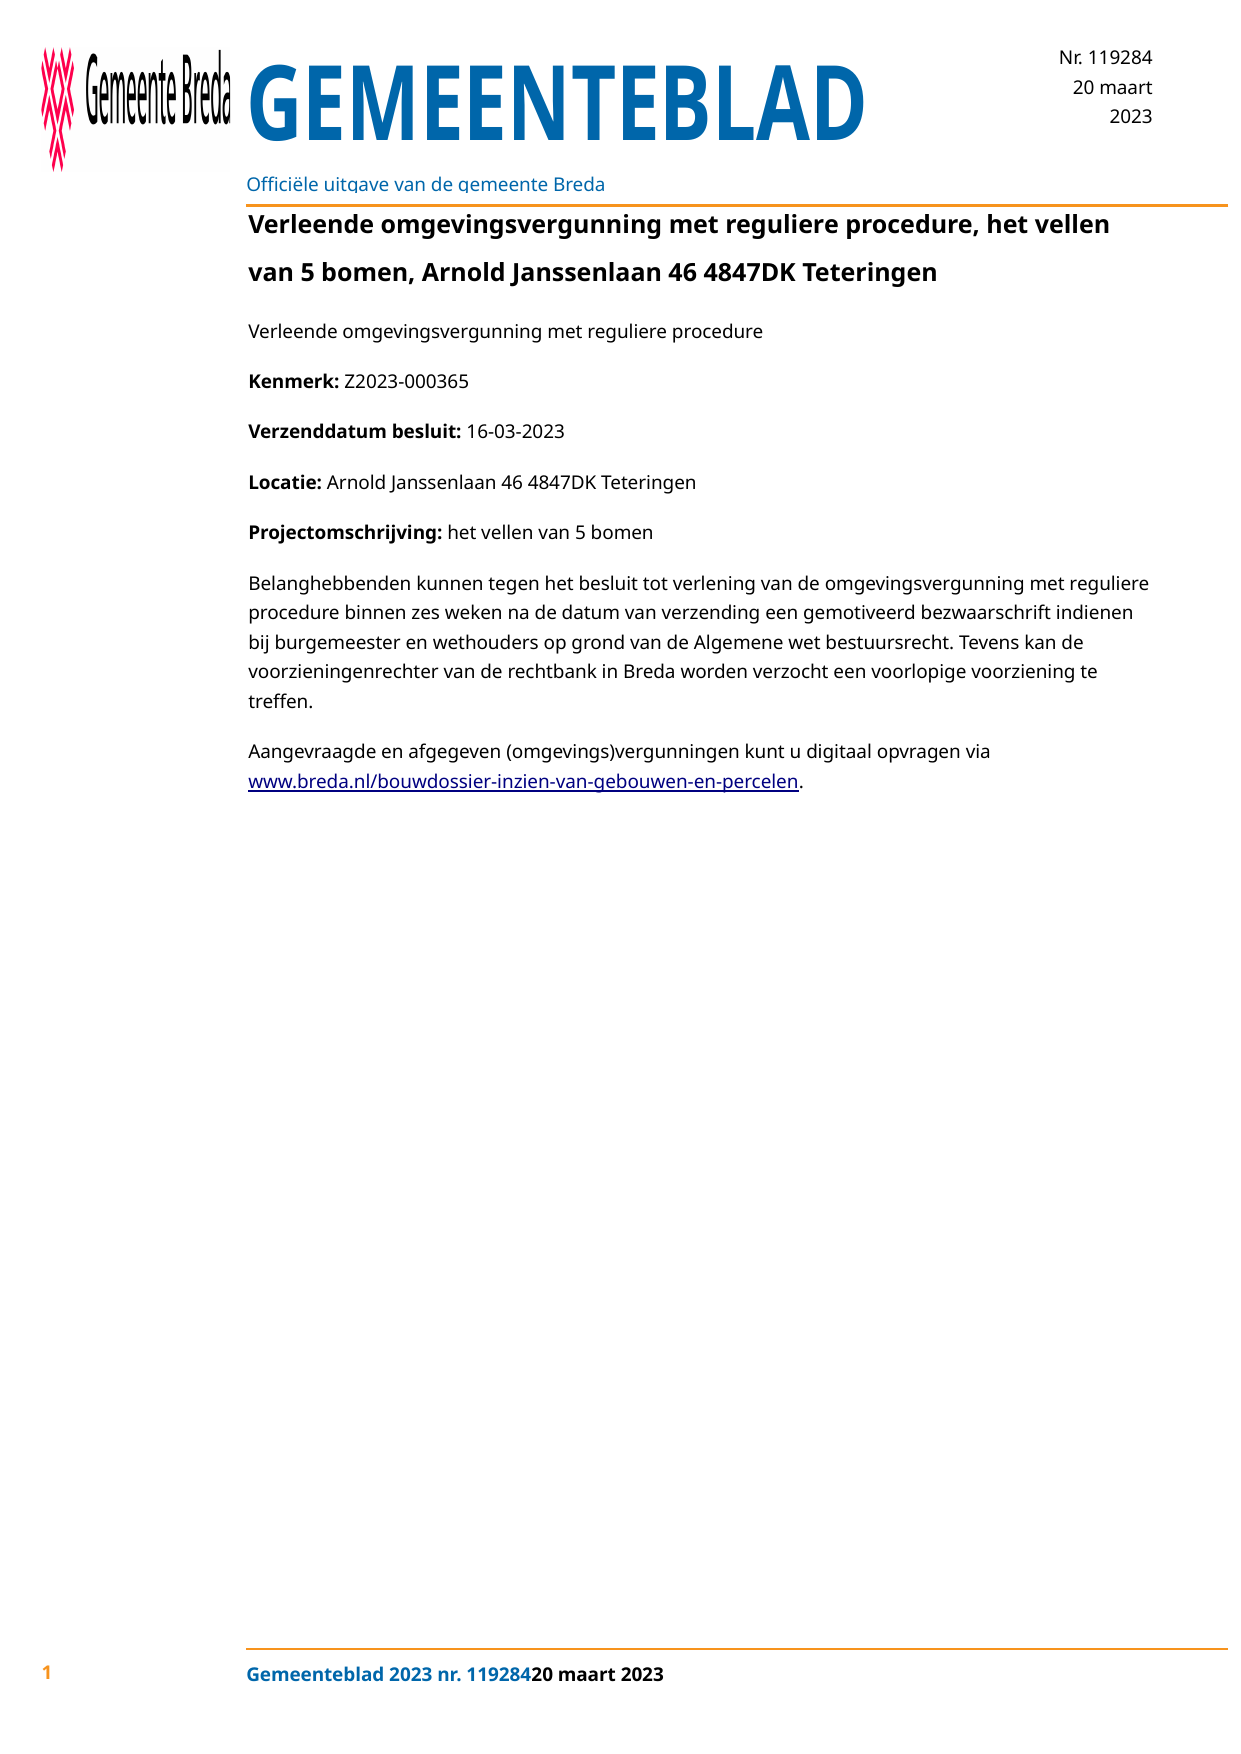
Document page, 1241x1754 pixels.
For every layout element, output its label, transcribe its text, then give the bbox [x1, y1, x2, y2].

picture [41, 47, 231, 172]
text Aangevraagde en afgegeven (omgevings)vergunningen kunt u digitaal opvragen via www.breda.nl/bouwdossier-inzien-van-gebouwen-en-percelen. [248, 739, 1152, 794]
text Verleende omgevingsvergunning met reguliere procedure [248, 318, 1152, 344]
text Projectomschrijving: het vellen van 5 bomen [248, 519, 1152, 545]
text Verzenddatum besluit: 16-03-2023 [248, 419, 1152, 444]
text Locatie: Arnold Janssenlaan 46 4847DK Teteringen [248, 469, 1152, 495]
text Kenmerk: Z2023-000365 [248, 368, 1152, 394]
text Belanghebbenden kunnen tegen het besluit tot verlening van de omgevingsvergunning met reguliere procedure binnen zes weken na de datum van verzending een gemotiveerd bezwaarschrift indienen bij burgemeester en wethouders op grond van de Algemene wet bestuursrecht. Tevens kan de voorzieningenrechter van de rechtbank in Breda worden verzocht een voorlopige voorziening te treffen. [248, 570, 1152, 714]
text Verleende omgevingsvergunning met reguliere procedure, het vellen van 5 bomen, Arnold Janssenlaan 46 4847DK Teteringen [248, 207, 1152, 288]
